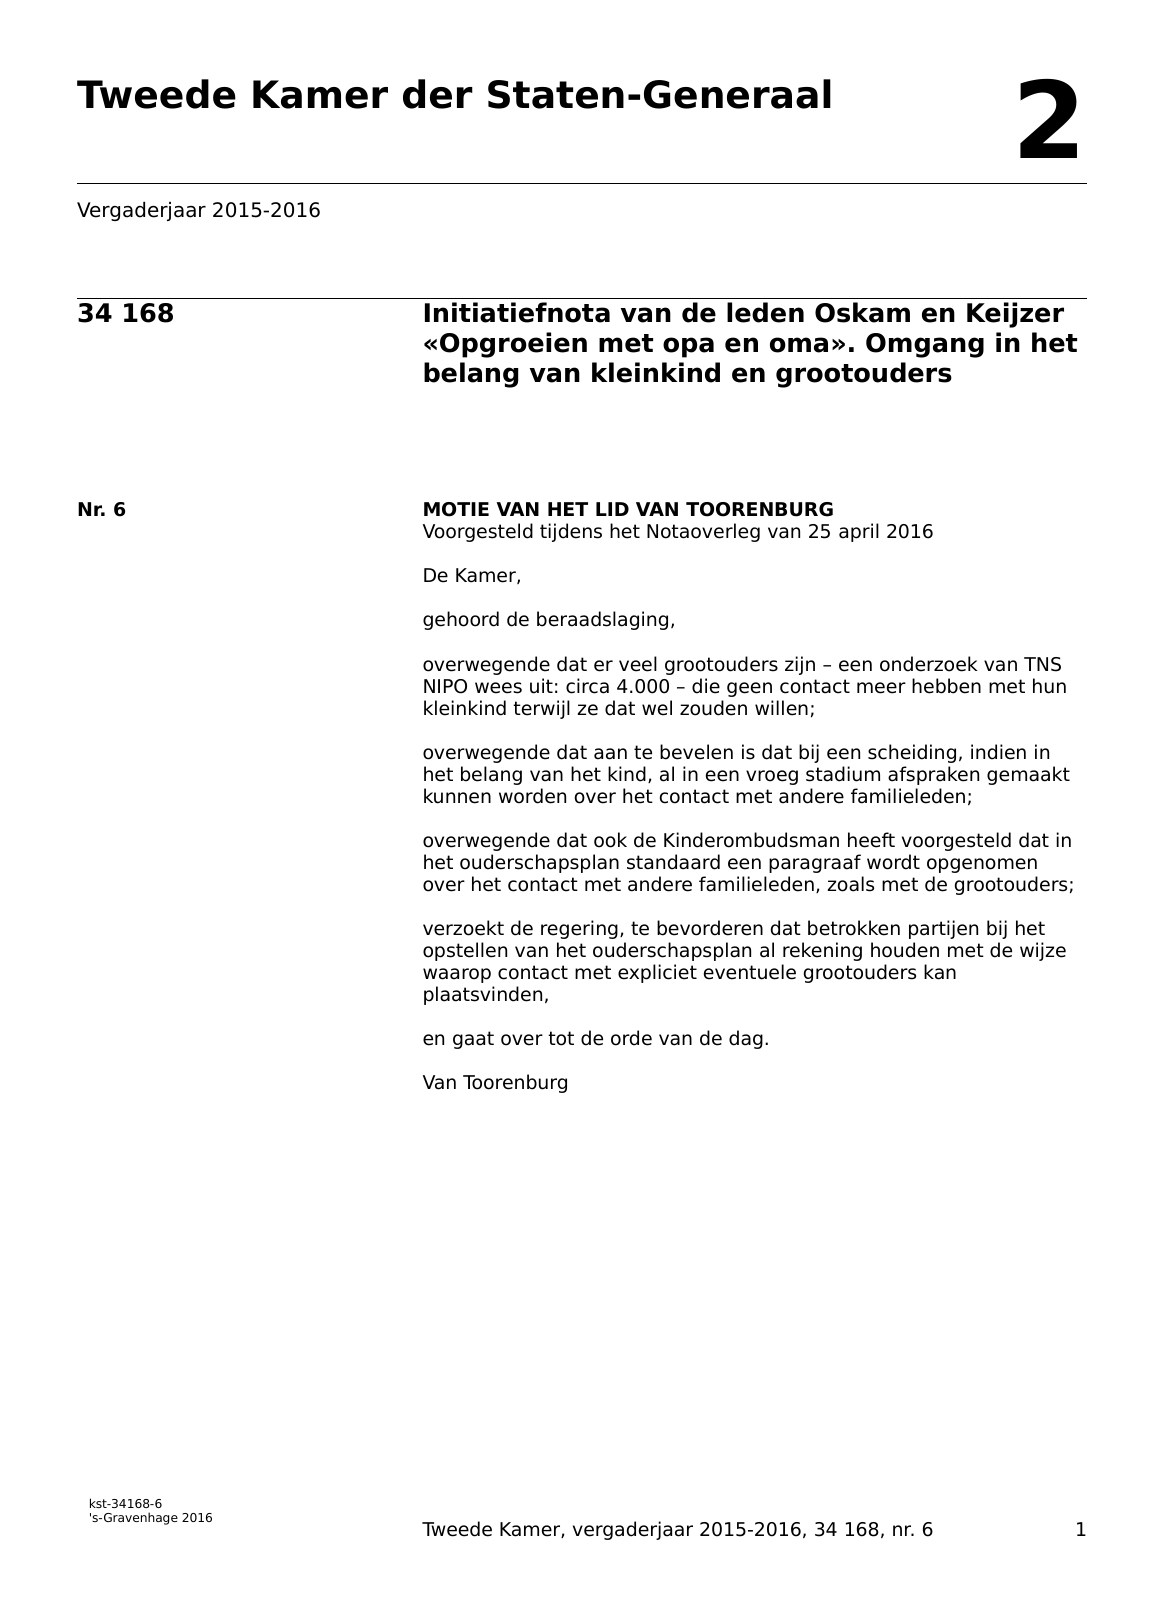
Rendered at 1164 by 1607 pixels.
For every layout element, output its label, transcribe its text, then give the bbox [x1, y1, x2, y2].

text verzoekt de regering, te bevorderen dat betrokken partijen bij het opstellen van het ouderschapsplan al rekening houden met de wijze waarop contact met expliciet eventuele grootouders kan plaatsvinden, [422, 918, 1087, 1006]
subtitle Nr. 6 MOTIE VAN HET LID VAN TOORENBURG [77, 499, 1087, 521]
text kst-34168-6 [88, 1497, 323, 1511]
table_header 2 [886, 59, 1087, 183]
text gehoord de beraadslaging, [422, 609, 1087, 631]
subtitle 34 168 Initiatiefnota van de leden Oskam en Keijzer «Opgroeien met opa en oma». Omgang in het belang van kleinkind en grootouders [77, 299, 1087, 388]
text overwegende dat er veel grootouders zijn – een onderzoek van TNS NIPO wees uit: circa 4.000 – die geen contact meer hebben met hun kleinkind terwijl ze dat wel zouden willen; [422, 653, 1087, 719]
text en gaat over tot de orde van de dag. [422, 1028, 1087, 1050]
text overwegende dat aan te bevelen is dat bij een scheiding, indien in het belang van het kind, al in een vroeg stadium afspraken gemaakt kunnen worden over het contact met andere familieleden; [422, 742, 1087, 808]
text De Kamer, [422, 565, 1087, 587]
text Van Toorenburg [422, 1072, 1087, 1094]
table_header Tweede Kamer der Staten-Generaal [77, 59, 886, 183]
text Voorgesteld tijdens het Notaoverleg van 25 april 2016 [422, 521, 1087, 543]
text overwegende dat ook de Kinderombudsman heeft voorgesteld dat in het ouderschapsplan standaard een paragraaf wordt opgenomen over het contact met andere familieleden, zoals met de grootouders; [422, 830, 1087, 896]
text 's-Gravenhage 2016 [88, 1511, 323, 1525]
table_cell Vergaderjaar 2015-2016 [77, 184, 1087, 298]
